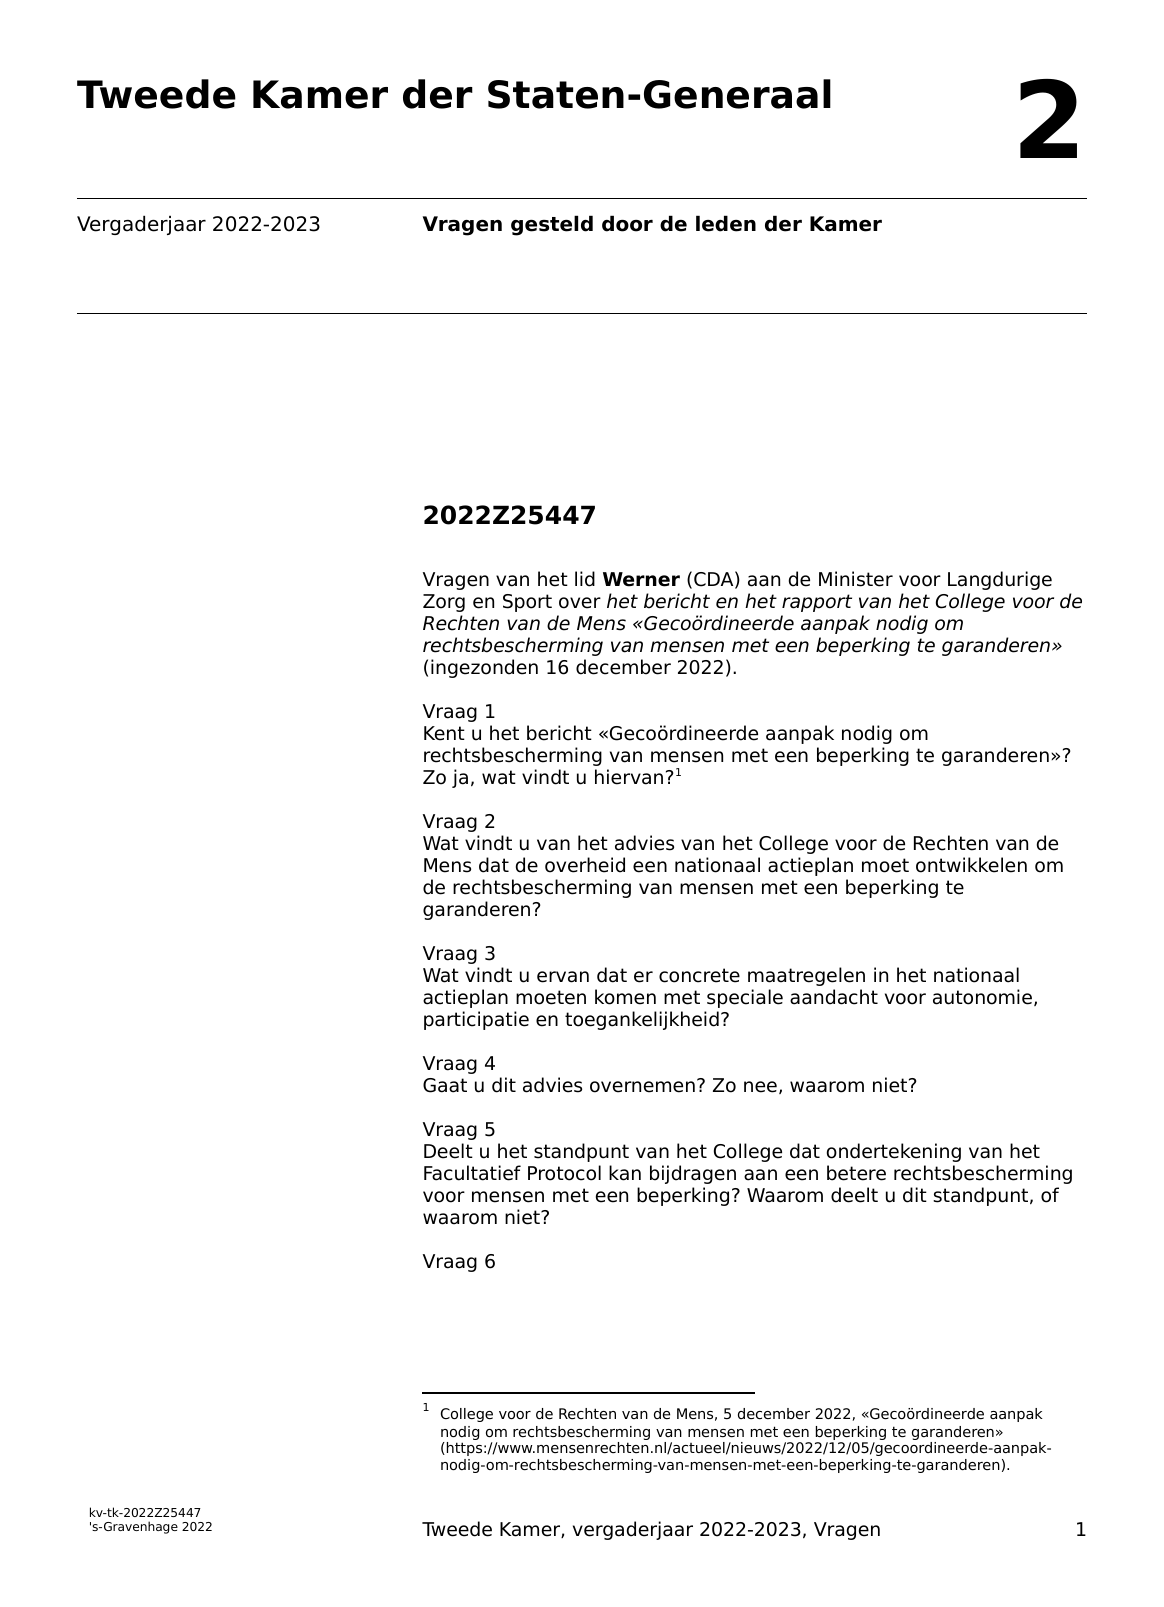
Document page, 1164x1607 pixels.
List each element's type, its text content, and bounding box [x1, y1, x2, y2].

text Vraag 1 [422, 701, 1087, 723]
text 's-Gravenhage 2022 [88, 1520, 323, 1534]
text Wat vindt u ervan dat er concrete maatregelen in het nationaal actieplan moeten komen met speciale aandacht voor autonomie, participatie en toegankelijkheid? [422, 965, 1087, 1031]
table_cell Vergaderjaar 2022-2023 [77, 199, 422, 313]
text Vraag 4 [422, 1053, 1087, 1075]
text Vragen van het lid Werner (CDA) aan de Minister voor Langdurige Zorg en Sport over het bericht en het rapport van het College voor de Rechten van de Mens «Gecoördineerde aanpak nodig om rechtsbescherming van mensen met een beperking te garanderen» (ingezonden 16 december 2022). [422, 569, 1087, 679]
text Gaat u dit advies overnemen? Zo nee, waarom niet? [422, 1075, 1087, 1097]
text Vraag 5 [422, 1119, 1087, 1141]
table_header 2 [886, 59, 1087, 198]
text kv-tk-2022Z25447 [88, 1506, 323, 1520]
table_header Tweede Kamer der Staten-Generaal [77, 59, 886, 198]
text Wat vindt u van het advies van het College voor de Rechten van de Mens dat de overheid een nationaal actieplan moet ontwikkelen om de rechtsbescherming van mensen met een beperking te garanderen? [422, 833, 1087, 921]
text Vraag 6 [422, 1251, 1087, 1273]
text Vraag 3 [422, 943, 1087, 965]
table_cell Vragen gesteld door de leden der Kamer [422, 199, 1087, 313]
text 2022Z25447 [422, 501, 1087, 531]
text Vraag 2 [422, 811, 1087, 833]
text Kent u het bericht «Gecoördineerde aanpak nodig om rechtsbescherming van mensen met een beperking te garanderen»? Zo ja, wat vindt u hiervan? [422, 723, 1087, 789]
text Deelt u het standpunt van het College dat ondertekening van het Facultatief Protocol kan bijdragen aan een betere rechtsbescherming voor mensen met een beperking? Waarom deelt u dit standpunt, of waarom niet? [422, 1141, 1087, 1229]
text College voor de Rechten van de Mens, 5 december 2022, «Gecoördineerde aanpak nodig om rechtsbescherming van mensen met een beperking te garanderen» (https://www.mensenrechten.nl/actueel/nieuws/2022/12/05/gecoordineerde-aanpak-nodig-om-rechtsbescherming-van-mensen-met-een-beperking-te-garanderen). [422, 1402, 1087, 1474]
